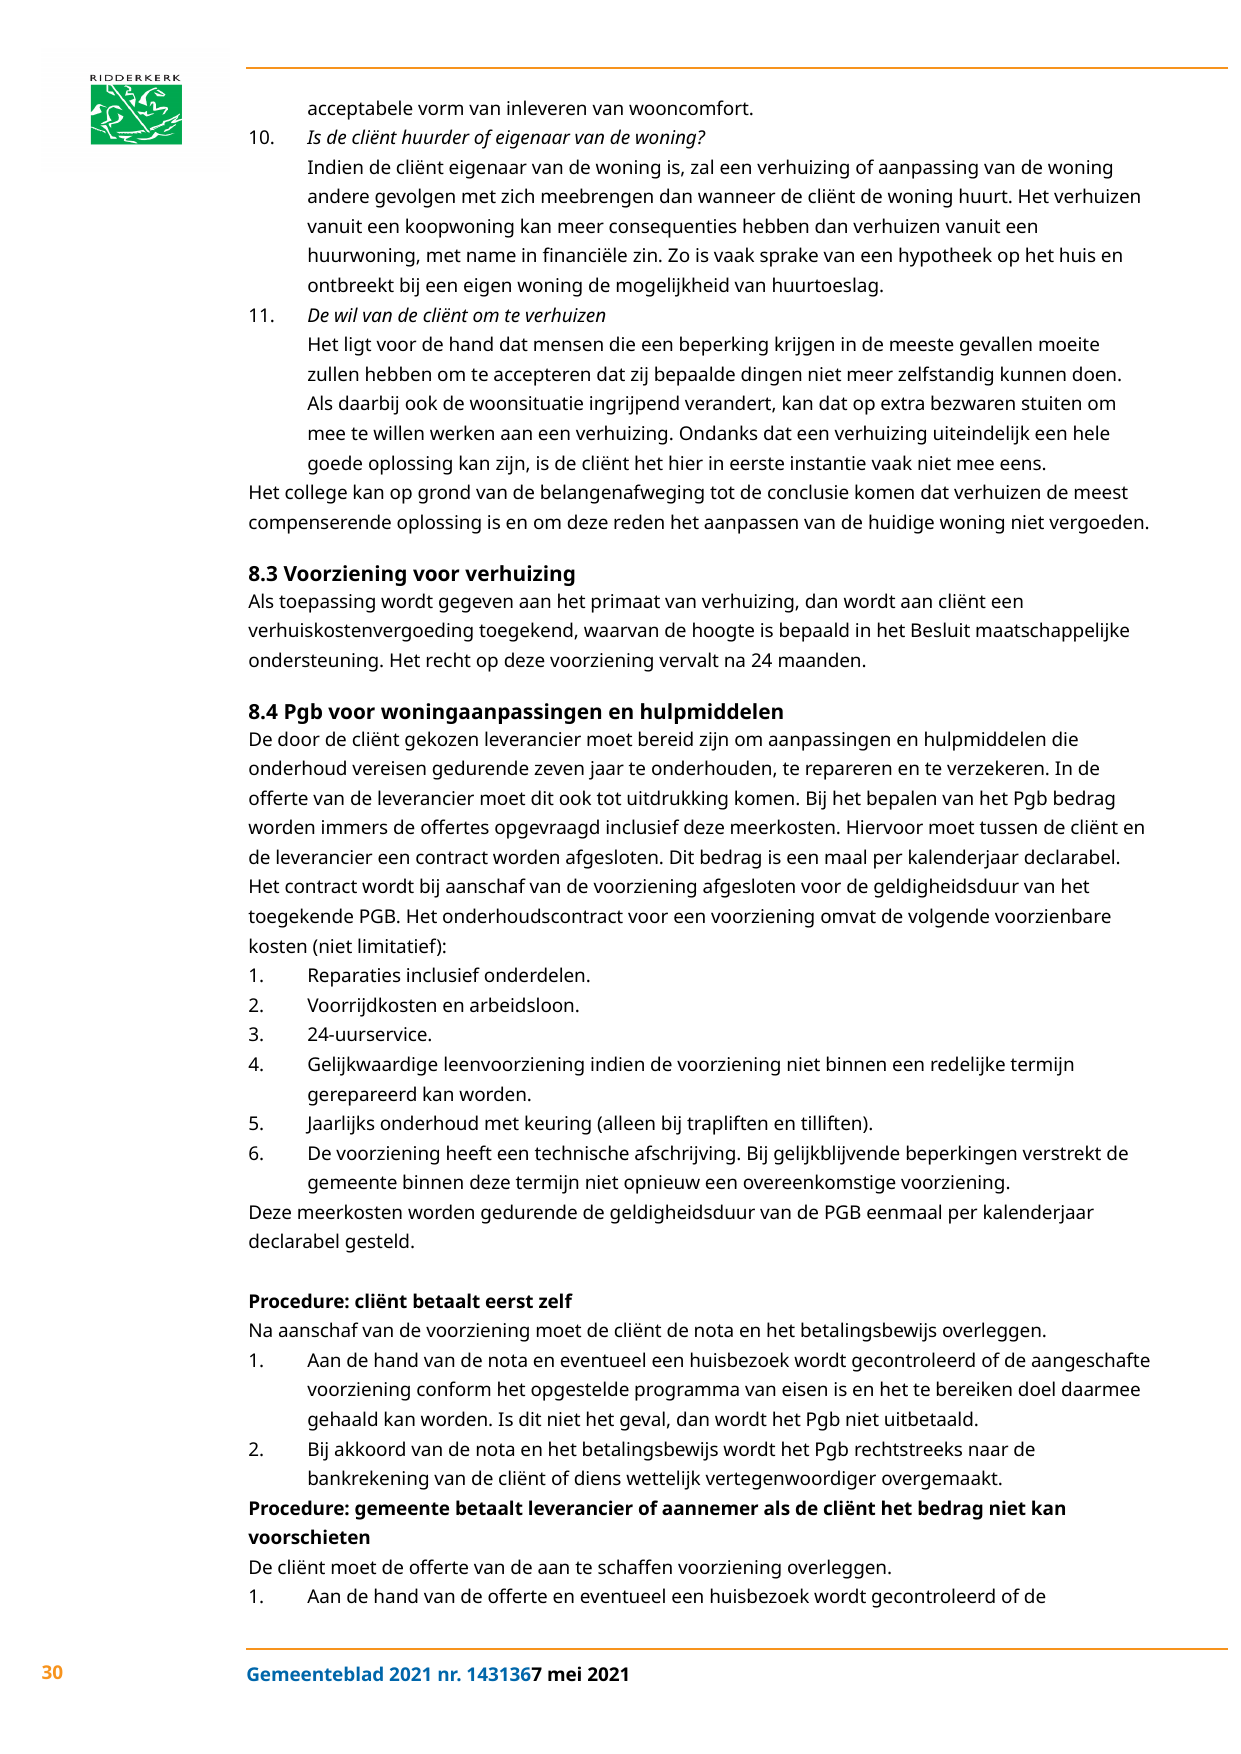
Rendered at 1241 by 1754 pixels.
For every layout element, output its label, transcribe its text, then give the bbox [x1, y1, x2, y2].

list Voorrijdkosten en arbeidsloon. [248, 992, 1152, 1018]
text Deze meerkosten worden gedurende de geldigheidsduur van de PGB eenmaal per kalenderjaar declarabel gesteld. [248, 1199, 1152, 1254]
text 8.4 Pgb voor woningaanpassingen en hulpmiddelen [248, 697, 1152, 726]
list De voorziening heeft een technische afschrijving. Bij gelijkblijvende beperkingen verstrekt de gemeente binnen deze termijn niet opnieuw een overeenkomstige voorziening. [248, 1140, 1152, 1195]
text Procedure: cliënt betaalt eerst zelf [248, 1288, 1152, 1314]
text Na aanschaf van de voorziening moet de cliënt de nota en het betalingsbewijs overleggen. [248, 1317, 1152, 1343]
list Gelijkwaardige leenvoorziening indien de voorziening niet binnen een redelijke termijn gerepareerd kan worden. [248, 1051, 1152, 1107]
text De cliënt moet de offerte van de aan te schaffen voorziening overleggen. [248, 1554, 1152, 1580]
list Indien de cliënt eigenaar van de woning is, zal een verhuizing of aanpassing van de woning andere gevolgen met zich meebrengen dan wanneer de cliënt de woning huurt. Het verhuizen vanuit een koopwoning kan meer consequenties hebben dan verhuizen vanuit een huurwoning, met name in financiële zin. Zo is vaak sprake van een hypotheek op het huis en ontbreekt bij een eigen woning de mogelijkheid van huurtoeslag. [248, 154, 1152, 298]
text Als toepassing wordt gegeven aan het primaat van verhuizing, dan wordt aan cliënt een verhuiskostenvergoeding toegekend, waarvan de hoogte is bepaald in het Besluit maatschappelijke ondersteuning. Het recht op deze voorziening vervalt na 24 maanden. [248, 588, 1152, 673]
list acceptabele vorm van inleveren van wooncomfort. [248, 95, 1152, 121]
list De wil van de cliënt om te verhuizen [248, 302, 1152, 328]
list Het ligt voor de hand dat mensen die een beperking krijgen in de meeste gevallen moeite zullen hebben om te accepteren dat zij bepaalde dingen niet meer zelfstandig kunnen doen. Als daarbij ook de woonsituatie ingrijpend verandert, kan dat op extra bezwaren stuiten om mee te willen werken aan een verhuizing. Ondanks dat een verhuizing uiteindelijk een hele goede oplossing kan zijn, is de cliënt het hier in eerste instantie vaak niet mee eens. [248, 331, 1152, 476]
text Procedure: gemeente betaalt leverancier of aannemer als de cliënt het bedrag niet kan voorschieten [248, 1495, 1152, 1550]
picture [41, 47, 231, 172]
list Jaarlijks onderhoud met keuring (alleen bij trapliften en tilliften). [248, 1110, 1152, 1136]
text Het college kan op grond van de belangenafweging tot de conclusie komen dat verhuizen de meest compenserende oplossing is en om deze reden het aanpassen van de huidige woning niet vergoeden. [248, 479, 1152, 535]
list Is de cliënt huurder of eigenaar van de woning? [248, 124, 1152, 150]
list Bij akkoord van de nota en het betalingsbewijs wordt het Pgb rechtstreeks naar de bankrekening van de cliënt of diens wettelijk vertegenwoordiger overgemaakt. [248, 1436, 1152, 1491]
list 24-uurservice. [248, 1022, 1152, 1047]
list Aan de hand van de nota en eventueel een huisbezoek wordt gecontroleerd of de aangeschafte voorziening conform het opgestelde programma van eisen is en het te bereiken doel daarmee gehaald kan worden. Is dit niet het geval, dan wordt het Pgb niet uitbetaald. [248, 1347, 1152, 1432]
list Reparaties inclusief onderdelen. [248, 962, 1152, 988]
list Aan de hand van de offerte en eventueel een huisbezoek wordt gecontroleerd of de [248, 1584, 1152, 1609]
text 8.3 Voorziening voor verhuizing [248, 559, 1152, 588]
text De door de cliënt gekozen leverancier moet bereid zijn om aanpassingen en hulpmiddelen die onderhoud vereisen gedurende zeven jaar te onderhouden, te repareren en te verzekeren. In de offerte van de leverancier moet dit ook tot uitdrukking komen. Bij het bepalen van het Pgb bedrag worden immers de offertes opgevraagd inclusief deze meerkosten. Hiervoor moet tussen de cliënt en de leverancier een contract worden afgesloten. Dit bedrag is een maal per kalenderjaar declarabel. Het contract wordt bij aanschaf van de voorziening afgesloten voor de geldigheidsduur van het toegekende PGB. Het onderhoudscontract voor een voorziening omvat de volgende voorzienbare kosten (niet limitatief): [248, 726, 1152, 959]
